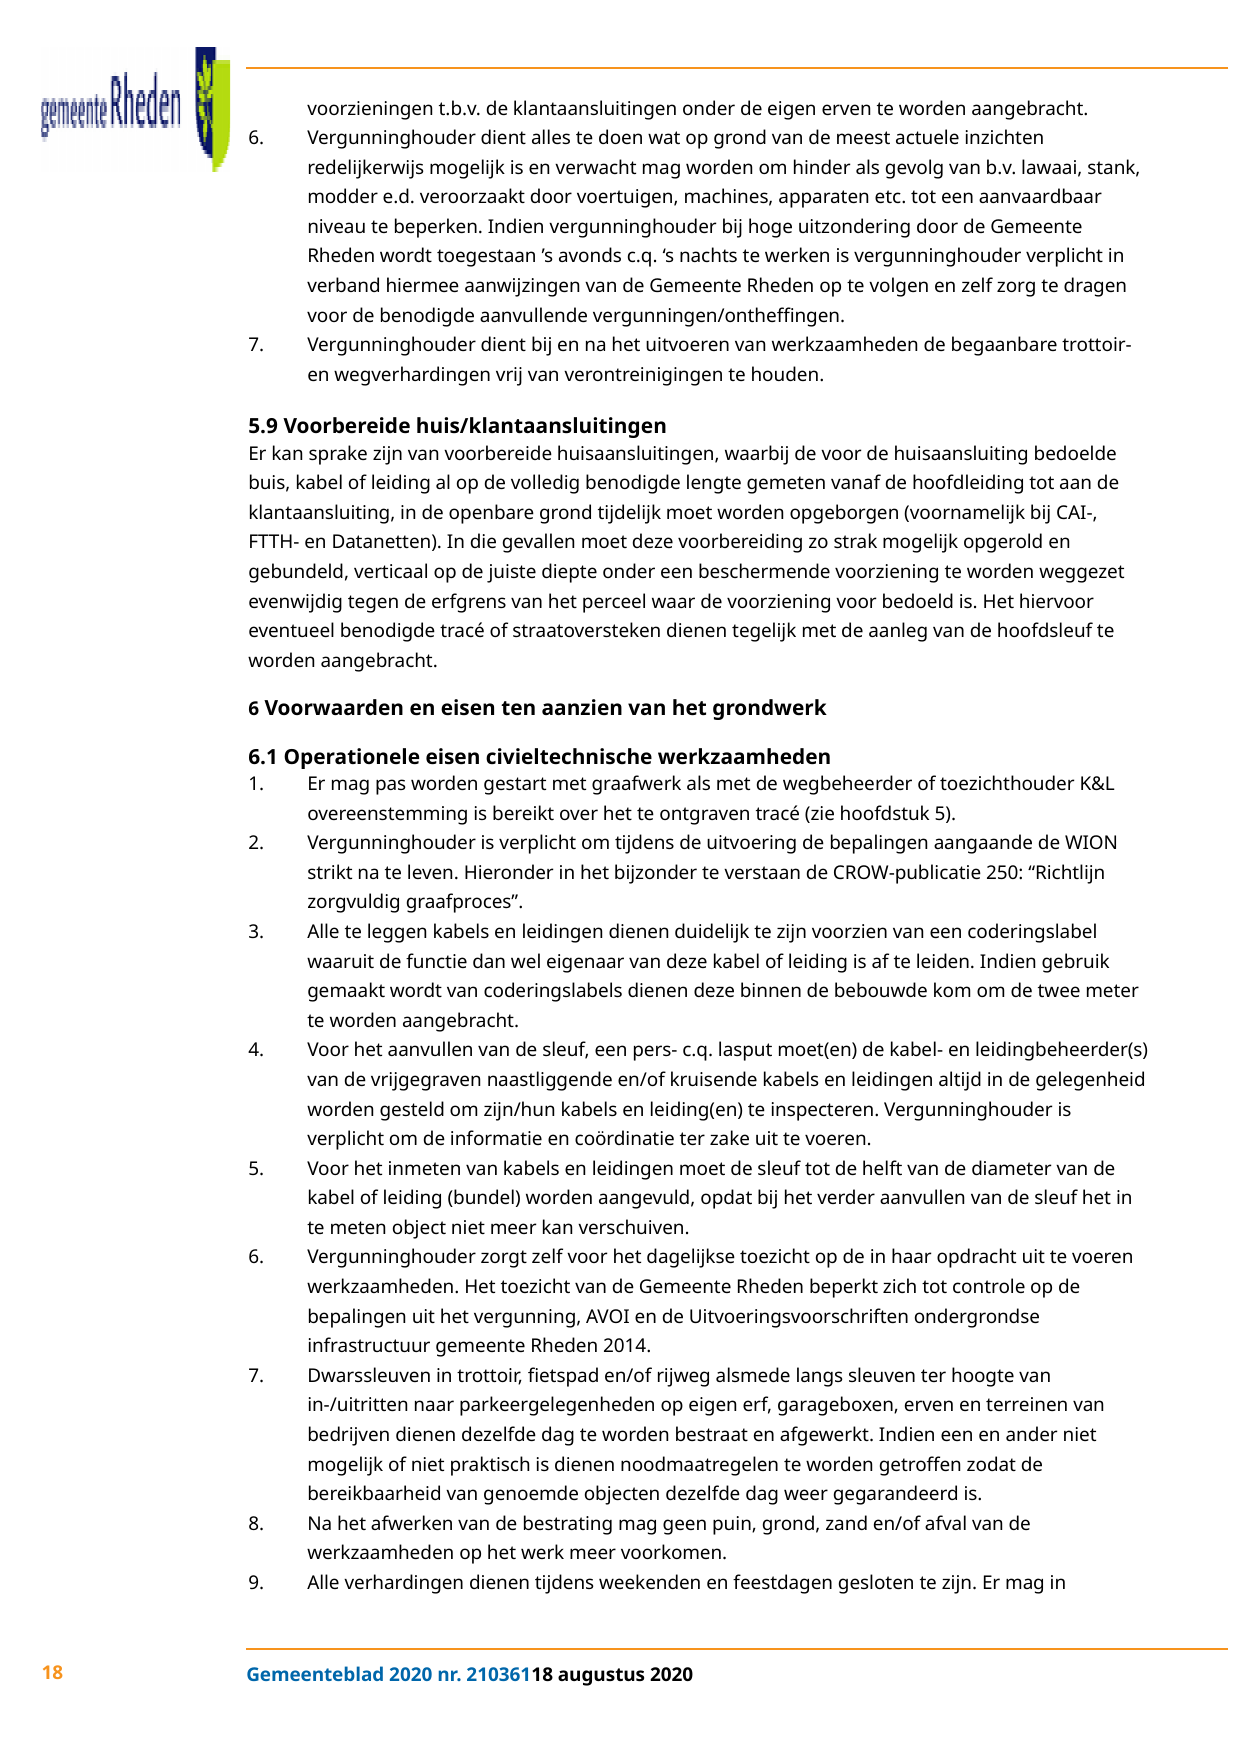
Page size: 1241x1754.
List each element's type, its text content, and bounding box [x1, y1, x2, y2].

list Voor het inmeten van kabels en leidingen moet de sleuf tot de helft van de diameter van de kabel of leiding (bundel) worden aangevuld, opdat bij het verder aanvullen van de sleuf het in te meten object niet meer kan verschuiven. [248, 1155, 1152, 1240]
text 6.1 Operationele eisen civieltechnische werkzaamheden [248, 742, 1152, 770]
list Vergunninghouder dient alles te doen wat op grond van de meest actuele inzichten redelijkerwijs mogelijk is en verwacht mag worden om hinder als gevolg van b.v. lawaai, stank, modder e.d. veroorzaakt door voertuigen, machines, apparaten etc. tot een aanvaardbaar niveau te beperken. Indien vergunninghouder bij hoge uitzondering door de Gemeente Rheden wordt toegestaan ’s avonds c.q. ‘s nachts te werken is vergunninghouder verplicht in verband hiermee aanwijzingen van de Gemeente Rheden op te volgen en zelf zorg te dragen voor de benodigde aanvullende vergunningen/ontheffingen. [248, 124, 1152, 328]
list Voor het aanvullen van de sleuf, een pers- c.q. lasput moet(en) de kabel- en leidingbeheerder(s) van de vrijgegraven naastliggende en/of kruisende kabels en leidingen altijd in de gelegenheid worden gesteld om zijn/hun kabels en leiding(en) te inspecteren. Vergunninghouder is verplicht om de informatie en coördinatie ter zake uit te voeren. [248, 1037, 1152, 1151]
text Er kan sprake zijn van voorbereide huisaansluitingen, waarbij de voor de huisaansluiting bedoelde buis, kabel of leiding al op de volledig benodigde lengte gemeten vanaf de hoofdleiding tot aan de klantaansluiting, in de openbare grond tijdelijk moet worden opgeborgen (voornamelijk bij CAI-, FTTH- en Datanetten). In die gevallen moet deze voorbereiding zo strak mogelijk opgerold en gebundeld, verticaal op de juiste diepte onder een beschermende voorziening te worden weggezet evenwijdig tegen de erfgrens van het perceel waar de voorziening voor bedoeld is. Het hiervoor eventueel benodigde tracé of straatoversteken dienen tegelijk met de aanleg van de hoofdsleuf te worden aangebracht. [248, 440, 1152, 673]
list Vergunninghouder dient bij en na het uitvoeren van werkzaamheden de begaanbare trottoir- en wegverhardingen vrij van verontreinigingen te houden. [248, 331, 1152, 387]
list Dwarssleuven in trottoir, fietspad en/of rijweg alsmede langs sleuven ter hoogte van in-/uitritten naar parkeergelegenheden op eigen erf, garageboxen, erven en terreinen van bedrijven dienen dezelfde dag te worden bestraat en afgewerkt. Indien een en ander niet mogelijk of niet praktisch is dienen noodmaatregelen te worden getroffen zodat de bereikbaarheid van genoemde objecten dezelfde dag weer gegarandeerd is. [248, 1362, 1152, 1506]
list Na het afwerken van de bestrating mag geen puin, grond, zand en/of afval van de werkzaamheden op het werk meer voorkomen. [248, 1510, 1152, 1565]
list Vergunninghouder zorgt zelf voor het dagelijkse toezicht op de in haar opdracht uit te voeren werkzaamheden. Het toezicht van de Gemeente Rheden beperkt zich tot controle op de bepalingen uit het vergunning, AVOI en de Uitvoeringsvoorschriften ondergrondse infrastructuur gemeente Rheden 2014. [248, 1244, 1152, 1358]
list voorzieningen t.b.v. de klantaansluitingen onder de eigen erven te worden aangebracht. [248, 95, 1152, 121]
list Alle verhardingen dienen tijdens weekenden en feestdagen gesloten te zijn. Er mag in [248, 1569, 1152, 1595]
list Alle te leggen kabels en leidingen dienen duidelijk te zijn voorzien van een coderingslabel waaruit de functie dan wel eigenaar van deze kabel of leiding is af te leiden. Indien gebruik gemaakt wordt van coderingslabels dienen deze binnen de bebouwde kom om de twee meter te worden aangebracht. [248, 918, 1152, 1033]
text 5.9 Voorbereide huis/klantaansluitingen [248, 411, 1152, 440]
text 6 Voorwaarden en eisen ten aanzien van het grondwerk [248, 693, 1152, 721]
picture [41, 47, 231, 172]
list Vergunninghouder is verplicht om tijdens de uitvoering de bepalingen aangaande de WION strikt na te leven. Hieronder in het bijzonder te verstaan de CROW-publicatie 250: “Richtlijn zorgvuldig graafproces”. [248, 829, 1152, 914]
list Er mag pas worden gestart met graafwerk als met de wegbeheerder of toezichthouder K&L overeenstemming is bereikt over het te ontgraven tracé (zie hoofdstuk 5). [248, 770, 1152, 826]
